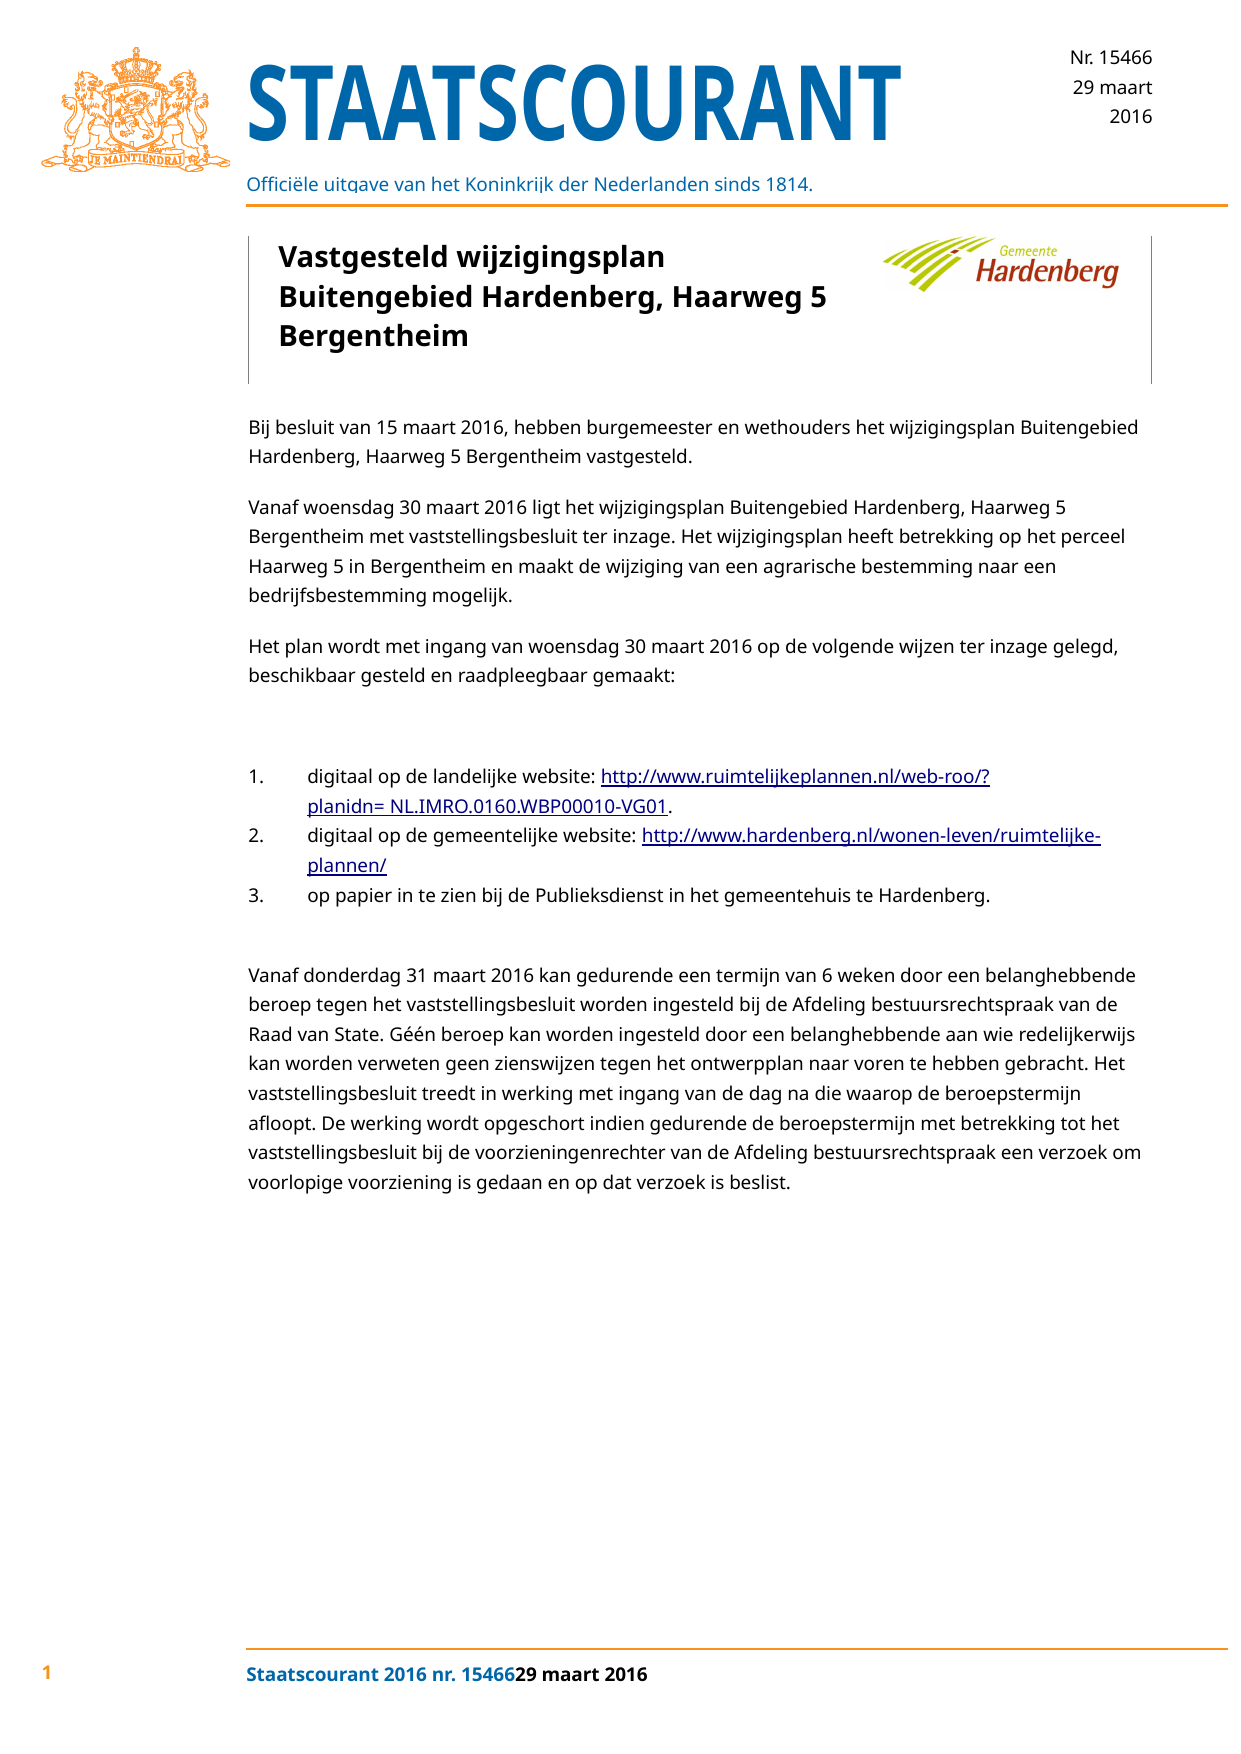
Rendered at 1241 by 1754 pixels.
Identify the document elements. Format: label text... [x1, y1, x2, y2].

list op papier in te zien bij de Publieksdienst in het gemeentehuis te Hardenberg. [248, 882, 1152, 908]
picture [41, 47, 231, 172]
text Vanaf donderdag 31 maart 2016 kan gedurende een termijn van 6 weken door een belanghebbende beroep tegen het vaststellingsbesluit worden ingesteld bij de Afdeling bestuursrechtspraak van de Raad van State. Géén beroep kan worden ingesteld door een belanghebbende aan wie redelijkerwijs kan worden verweten geen zienswijzen tegen het ontwerpplan naar voren te hebben gebracht. Het vaststellingsbesluit treedt in werking met ingang van de dag na die waarop de beroepstermijn afloopt. De werking wordt opgeschort indien gedurende de beroepstermijn met betrekking tot het vaststellingsbesluit bij de voorzieningenrechter van de Afdeling bestuursrechtspraak een verzoek om voorlopige voorziening is gedaan en op dat verzoek is beslist. [248, 962, 1152, 1195]
text Het plan wordt met ingang van woensdag 30 maart 2016 op de volgende wijzen ter inzage gelegd, beschikbaar gesteld en raadpleegbaar gemaakt: [248, 633, 1152, 688]
table_header [850, 236, 1151, 384]
picture [882, 236, 1119, 292]
list digitaal op de landelijke website: http://www.ruimtelijkeplannen.nl/web-roo/?planidn= NL.IMRO.0160.WBP00010-VG01. [248, 763, 1152, 819]
table_header Vastgesteld wijzigingsplan Buitengebied Hardenberg, Haarweg 5 Bergentheim [249, 236, 850, 384]
list digitaal op de gemeentelijke website: http://www.hardenberg.nl/wonen-leven/ruimtelijke-plannen/ [248, 823, 1152, 878]
text Bij besluit van 15 maart 2016, hebben burgemeester en wethouders het wijzigingsplan Buitengebied Hardenberg, Haarweg 5 Bergentheim vastgesteld. [248, 414, 1152, 469]
text Vanaf woensdag 30 maart 2016 ligt het wijzigingsplan Buitengebied Hardenberg, Haarweg 5 Bergentheim met vaststellingsbesluit ter inzage. Het wijzigingsplan heeft betrekking op het perceel Haarweg 5 in Bergentheim en maakt de wijziging van een agrarische bestemming naar een bedrijfsbestemming mogelijk. [248, 494, 1152, 608]
